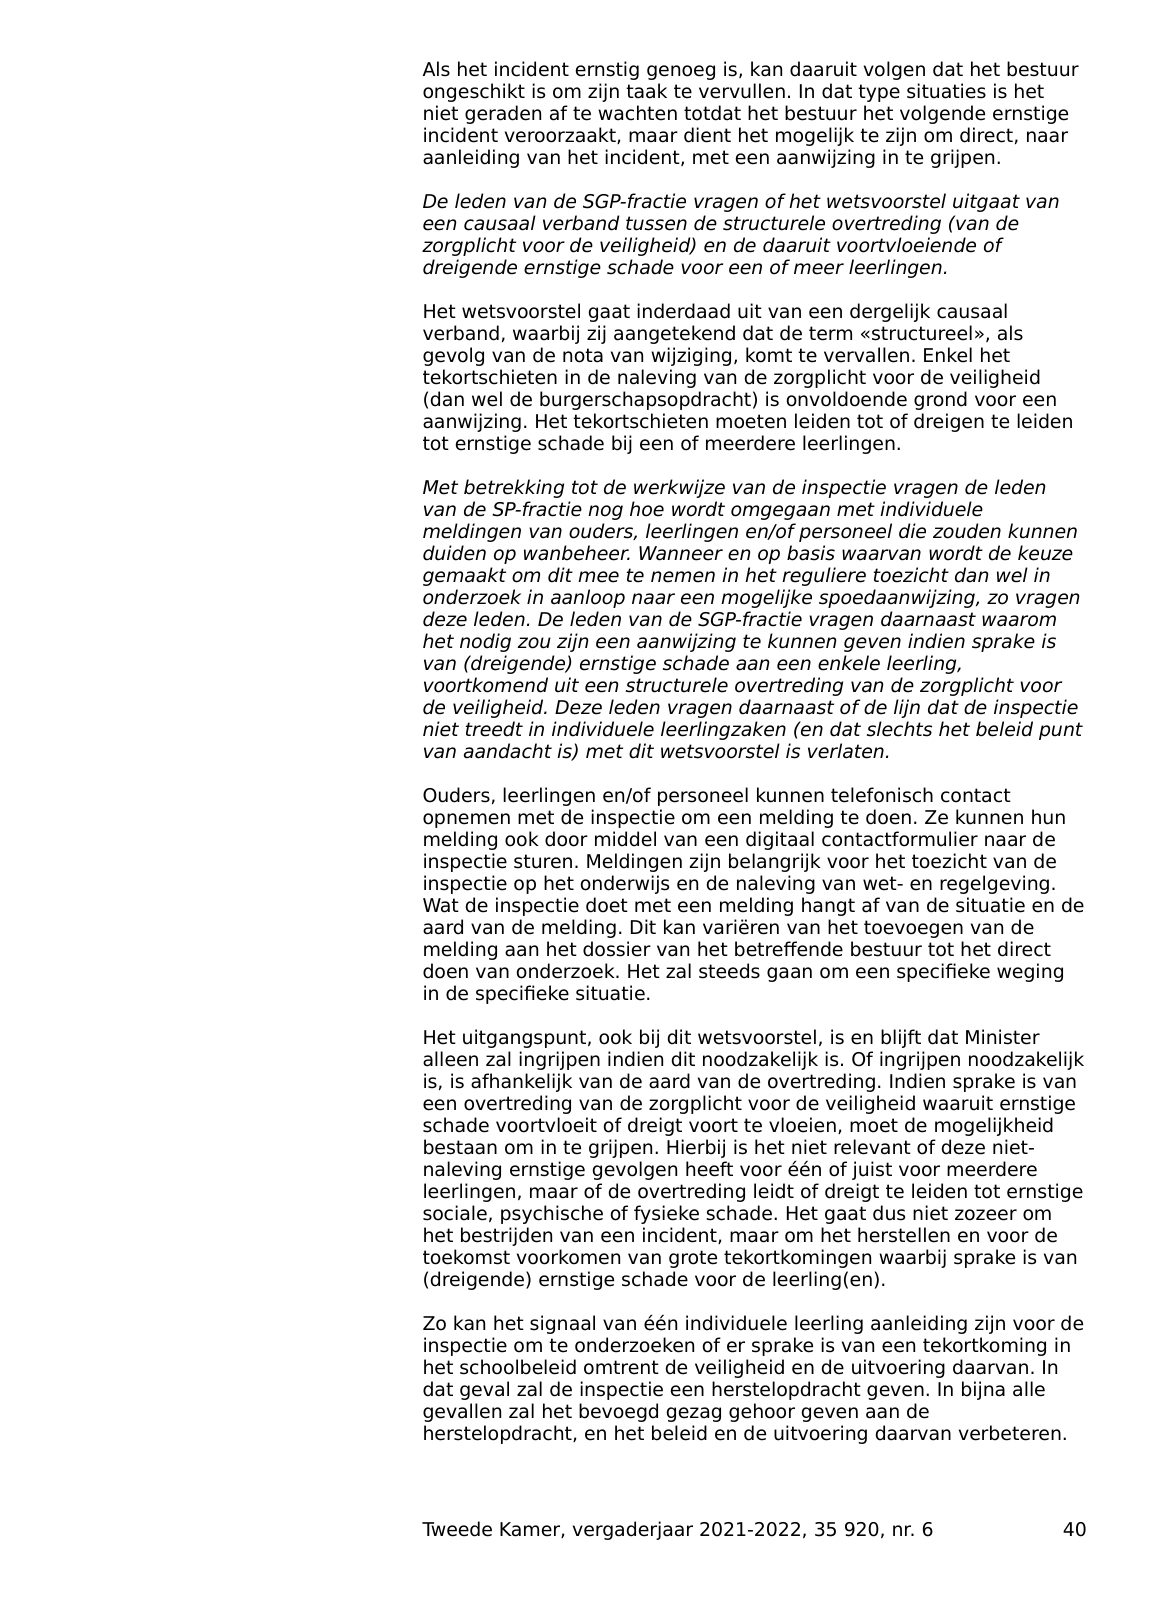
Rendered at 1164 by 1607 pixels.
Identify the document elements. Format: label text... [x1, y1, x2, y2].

text Ouders, leerlingen en/of personeel kunnen telefonisch contact opnemen met de inspectie om een melding te doen. Ze kunnen hun melding ook door middel van een digitaal contactformulier naar de inspectie sturen. Meldingen zijn belangrijk voor het toezicht van de inspectie op het onderwijs en de naleving van wet- en regelgeving. Wat de inspectie doet met een melding hangt af van de situatie en de aard van de melding. Dit kan variëren van het toevoegen van de melding aan het dossier van het betreffende bestuur tot het direct doen van onderzoek. Het zal steeds gaan om een specifieke weging in de specifieke situatie. [422, 785, 1087, 1005]
text Als het incident ernstig genoeg is, kan daaruit volgen dat het bestuur ongeschikt is om zijn taak te vervullen. In dat type situaties is het niet geraden af te wachten totdat het bestuur het volgende ernstige incident veroorzaakt, maar dient het mogelijk te zijn om direct, naar aanleiding van het incident, met een aanwijzing in te grijpen. [422, 59, 1087, 169]
text Zo kan het signaal van één individuele leerling aanleiding zijn voor de inspectie om te onderzoeken of er sprake is van een tekortkoming in het schoolbeleid omtrent de veiligheid en de uitvoering daarvan. In dat geval zal de inspectie een herstelopdracht geven. In bijna alle gevallen zal het bevoegd gezag gehoor geven aan de herstelopdracht, en het beleid en de uitvoering daarvan verbeteren. [422, 1313, 1087, 1445]
text Het wetsvoorstel gaat inderdaad uit van een dergelijk causaal verband, waarbij zij aangetekend dat de term «structureel», als gevolg van de nota van wijziging, komt te vervallen. Enkel het tekortschieten in de naleving van de zorgplicht voor de veiligheid (dan wel de burgerschapsopdracht) is onvoldoende grond voor een aanwijzing. Het tekortschieten moeten leiden tot of dreigen te leiden tot ernstige schade bij een of meerdere leerlingen. [422, 301, 1087, 455]
text De leden van de SGP-fractie vragen of het wetsvoorstel uitgaat van een causaal verband tussen de structurele overtreding (van de zorgplicht voor de veiligheid) en de daaruit voortvloeiende of dreigende ernstige schade voor een of meer leerlingen. [422, 191, 1087, 279]
text Het uitgangspunt, ook bij dit wetsvoorstel, is en blijft dat Minister alleen zal ingrijpen indien dit noodzakelijk is. Of ingrijpen noodzakelijk is, is afhankelijk van de aard van de overtreding. Indien sprake is van een overtreding van de zorgplicht voor de veiligheid waaruit ernstige schade voortvloeit of dreigt voort te vloeien, moet de mogelijkheid bestaan om in te grijpen. Hierbij is het niet relevant of deze niet-naleving ernstige gevolgen heeft voor één of juist voor meerdere leerlingen, maar of de overtreding leidt of dreigt te leiden tot ernstige sociale, psychische of fysieke schade. Het gaat dus niet zozeer om het bestrijden van een incident, maar om het herstellen en voor de toekomst voorkomen van grote tekortkomingen waarbij sprake is van (dreigende) ernstige schade voor de leerling(en). [422, 1027, 1087, 1291]
text Met betrekking tot de werkwijze van de inspectie vragen de leden van de SP-fractie nog hoe wordt omgegaan met individuele meldingen van ouders, leerlingen en/of personeel die zouden kunnen duiden op wanbeheer. Wanneer en op basis waarvan wordt de keuze gemaakt om dit mee te nemen in het reguliere toezicht dan wel in onderzoek in aanloop naar een mogelijke spoedaanwijzing, zo vragen deze leden. De leden van de SGP-fractie vragen daarnaast waarom het nodig zou zijn een aanwijzing te kunnen geven indien sprake is van (dreigende) ernstige schade aan een enkele leerling, voortkomend uit een structurele overtreding van de zorgplicht voor de veiligheid. Deze leden vragen daarnaast of de lijn dat de inspectie niet treedt in individuele leerlingzaken (en dat slechts het beleid punt van aandacht is) met dit wetsvoorstel is verlaten. [422, 477, 1087, 763]
